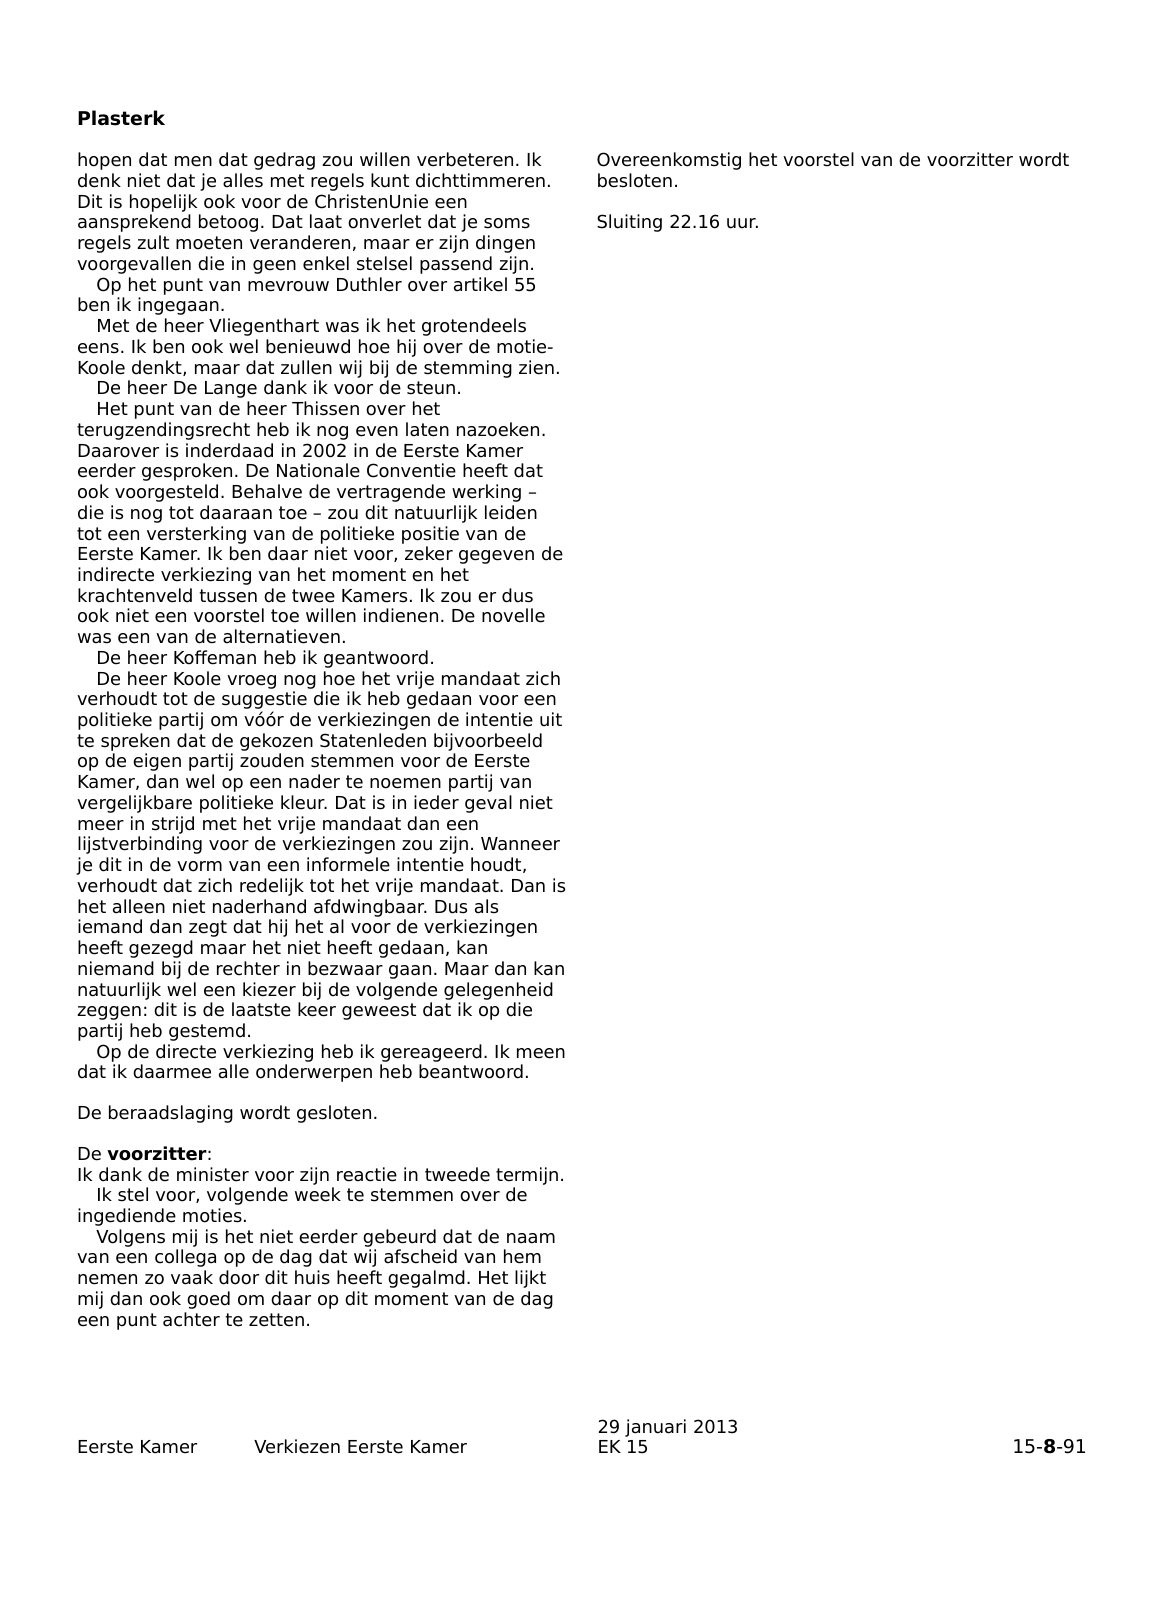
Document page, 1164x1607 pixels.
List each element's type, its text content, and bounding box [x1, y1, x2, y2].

text De heer Koole vroeg nog hoe het vrije mandaat zich verhoudt tot de suggestie die ik heb gedaan voor een politieke partij om vóór de verkiezingen de intentie uit te spreken dat de gekozen Statenleden bijvoorbeeld op de eigen partij zouden stemmen voor de Eerste Kamer, dan wel op een nader te noemen partij van vergelijkbare politieke kleur. Dat is in ieder geval niet meer in strijd met het vrije mandaat dan een lijstverbinding voor de verkiezingen zou zijn. Wanneer je dit in de vorm van een informele intentie houdt, verhoudt dat zich redelijk tot het vrije mandaat. Dan is het alleen niet naderhand afdwingbaar. Dus als iemand dan zegt dat hij het al voor de verkiezingen heeft gezegd maar het niet heeft gedaan, kan niemand bij de rechter in bezwaar gaan. Maar dan kan natuurlijk wel een kiezer bij de volgende gelegenheid zeggen: dit is de laatste keer geweest dat ik op die partij heb gestemd. [77, 668, 567, 1042]
text De heer Koffeman heb ik geantwoord. [77, 648, 567, 668]
text Ik stel voor, volgende week te stemmen over de ingediende moties. [77, 1185, 567, 1227]
text De heer De Lange dank ik voor de steun. [77, 378, 567, 399]
text De beraadslaging wordt gesloten. [77, 1103, 567, 1124]
text hopen dat men dat gedrag zou willen verbeteren. Ik denk niet dat je alles met regels kunt dichttimmeren. Dit is hopelijk ook voor de ChristenUnie een aansprekend betoog. Dat laat onverlet dat je soms regels zult moeten veranderen, maar er zijn dingen voorgevallen die in geen enkel stelsel passend zijn. [77, 150, 567, 274]
text Ik dank de minister voor zijn reactie in tweede termijn. [77, 1164, 567, 1185]
text Op de directe verkiezing heb ik gereageerd. Ik meen dat ik daarmee alle onderwerpen heb beantwoord. [77, 1042, 567, 1083]
text De voorzitter: [77, 1144, 567, 1164]
text Op het punt van mevrouw Duthler over artikel 55 ben ik ingegaan. [77, 274, 567, 316]
text Volgens mij is het niet eerder gebeurd dat de naam van een collega op de dag dat wij afscheid van hem nemen zo vaak door dit huis heeft gegalmd. Het lijkt mij dan ook goed om daar op dit moment van de dag een punt achter te zetten. [77, 1227, 567, 1330]
text Het punt van de heer Thissen over het terugzendingsrecht heb ik nog even laten nazoeken. Daarover is inderdaad in 2002 in de Eerste Kamer eerder gesproken. De Nationale Conventie heeft dat ook voorgesteld. Behalve de vertragende werking – die is nog tot daaraan toe – zou dit natuurlijk leiden tot een versterking van de politieke positie van de Eerste Kamer. Ik ben daar niet voor, zeker gegeven de indirecte verkiezing van het moment en het krachtenveld tussen de twee Kamers. Ik zou er dus ook niet een voorstel toe willen indienen. De novelle was een van de alternatieven. [77, 399, 567, 648]
text Met de heer Vliegenthart was ik het grotendeels eens. Ik ben ook wel benieuwd hoe hij over de motie-Koole denkt, maar dat zullen wij bij de stemming zien. [77, 316, 567, 378]
text Overeenkomstig het voorstel van de voorzitter wordt besloten. [596, 150, 1087, 192]
text Sluiting 22.16 uur. [596, 212, 1087, 232]
